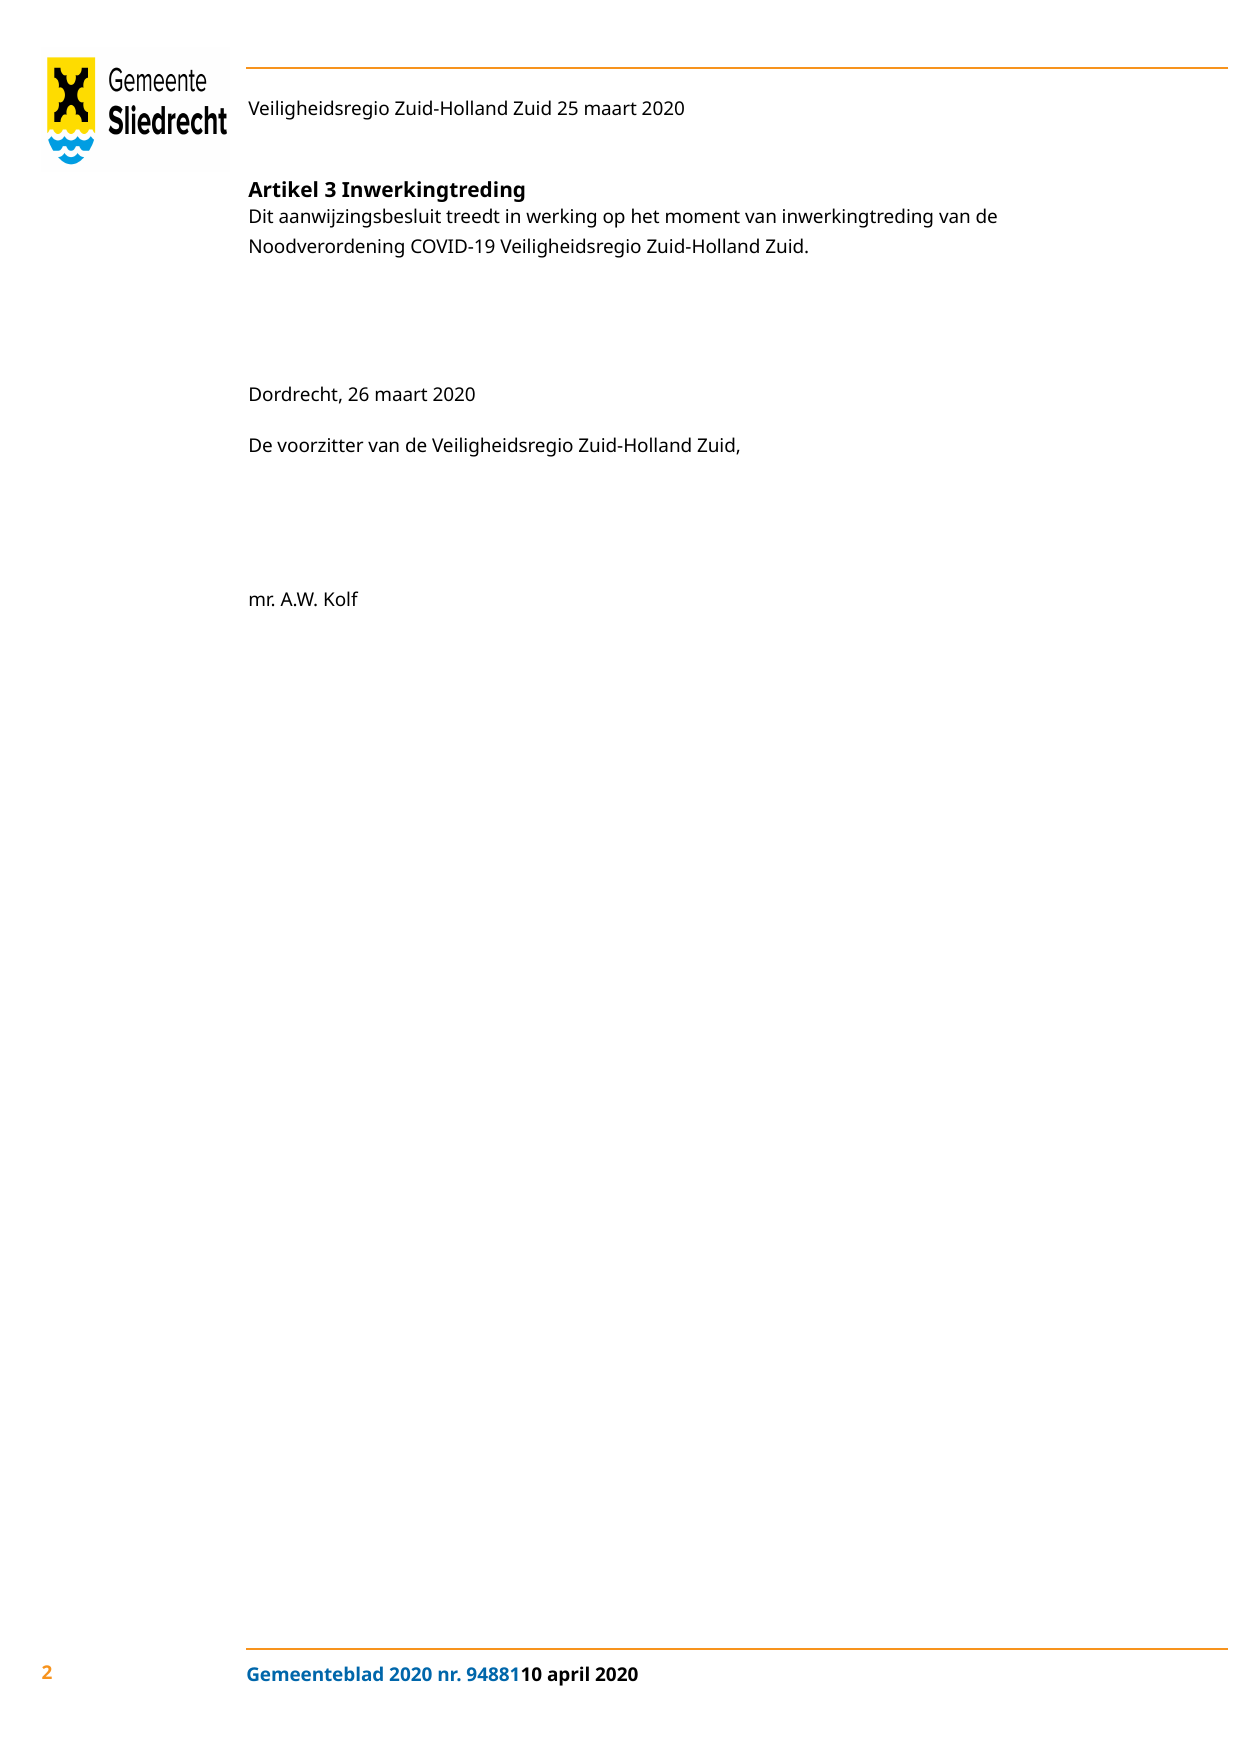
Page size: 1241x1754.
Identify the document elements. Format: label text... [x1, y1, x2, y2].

text Dordrecht, 26 maart 2020 [248, 381, 1152, 406]
text mr. A.W. Kolf [248, 587, 1152, 612]
text Veiligheidsregio Zuid-Holland Zuid 25 maart 2020 [248, 95, 1152, 121]
text Artikel 3 Inwerkingtreding [248, 175, 1152, 203]
text Dit aanwijzingsbesluit treedt in werking op het moment van inwerkingtreding van de Noodverordening COVID-19 Veiligheidsregio Zuid-Holland Zuid. [248, 203, 1152, 258]
picture [41, 47, 231, 172]
text De voorzitter van de Veiligheidsregio Zuid-Holland Zuid, [248, 432, 1152, 458]
